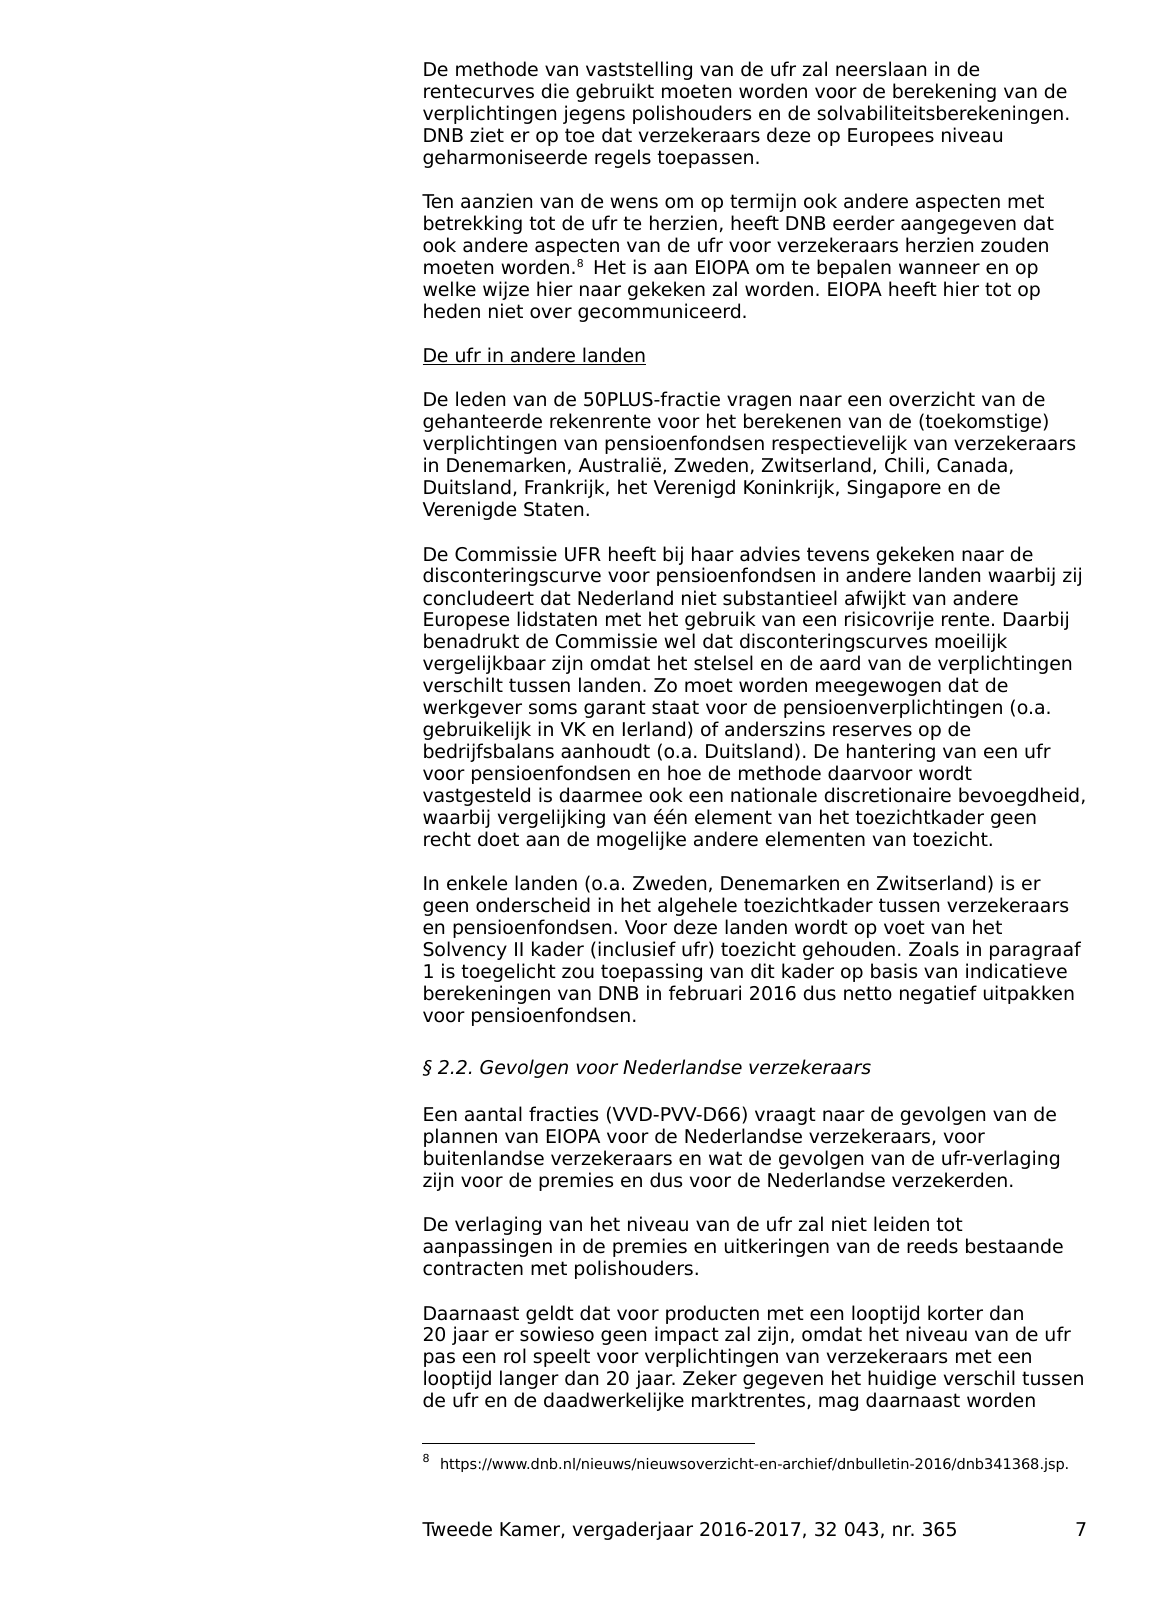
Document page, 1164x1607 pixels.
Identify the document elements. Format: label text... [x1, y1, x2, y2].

text Daarnaast geldt dat voor producten met een looptijd korter dan 20 jaar er sowieso geen impact zal zijn, omdat het niveau van de ufr pas een rol speelt voor verplichtingen van verzekeraars met een looptijd langer dan 20 jaar. Zeker gegeven het huidige verschil tussen de ufr en de daadwerkelijke marktrentes, mag daarnaast worden [422, 1302, 1087, 1412]
text De methode van vaststelling van de ufr zal neerslaan in de rentecurves die gebruikt moeten worden voor de berekening van de verplichtingen jegens polishouders en de solvabiliteitsberekeningen. DNB ziet er op toe dat verzekeraars deze op Europees niveau geharmoniseerde regels toepassen. [422, 59, 1087, 169]
text De Commissie UFR heeft bij haar advies tevens gekeken naar de disconteringscurve voor pensioenfondsen in andere landen waarbij zij concludeert dat Nederland niet substantieel afwijkt van andere Europese lidstaten met het gebruik van een risicovrije rente. Daarbij benadrukt de Commissie wel dat disconteringscurves moeilijk vergelijkbaar zijn omdat het stelsel en de aard van de verplichtingen verschilt tussen landen. Zo moet worden meegewogen dat de werkgever soms garant staat voor de pensioenverplichtingen (o.a. gebruikelijk in VK en Ierland) of anderszins reserves op de bedrijfsbalans aanhoudt (o.a. Duitsland). De hantering van een ufr voor pensioenfondsen en hoe de methode daarvoor wordt vastgesteld is daarmee ook een nationale discretionaire bevoegdheid, waarbij vergelijking van één element van het toezichtkader geen recht doet aan de mogelijke andere elementen van toezicht. [422, 543, 1087, 851]
subtitle De ufr in andere landen [422, 345, 1087, 367]
text De verlaging van het niveau van de ufr zal niet leiden tot aanpassingen in de premies en uitkeringen van de reeds bestaande contracten met polishouders. [422, 1214, 1087, 1280]
text De leden van de 50PLUS-fractie vragen naar een overzicht van de gehanteerde rekenrente voor het berekenen van de (toekomstige) verplichtingen van pensioenfondsen respectievelijk van verzekeraars in Denemarken, Australië, Zweden, Zwitserland, Chili, Canada, Duitsland, Frankrijk, het Verenigd Koninkrijk, Singapore en de Verenigde Staten. [422, 389, 1087, 521]
text https://www.dnb.nl/nieuws/nieuwsoverzicht-en-archief/dnbulletin-2016/dnb341368.jsp. [422, 1452, 1087, 1474]
subtitle § 2.2. Gevolgen voor Nederlandse verzekeraars [422, 1057, 1087, 1079]
text In enkele landen (o.a. Zweden, Denemarken en Zwitserland) is er geen onderscheid in het algehele toezichtkader tussen verzekeraars en pensioenfondsen. Voor deze landen wordt op voet van het Solvency II kader (inclusief ufr) toezicht gehouden. Zoals in paragraaf 1 is toegelicht zou toepassing van dit kader op basis van indicatieve berekeningen van DNB in februari 2016 dus netto negatief uitpakken voor pensioenfondsen. [422, 873, 1087, 1027]
text Ten aanzien van de wens om op termijn ook andere aspecten met betrekking tot de ufr te herzien, heeft DNB eerder aangegeven dat ook andere aspecten van de ufr voor verzekeraars herzien zouden moeten worden. Het is aan EIOPA om te bepalen wanneer en op welke wijze hier naar gekeken zal worden. EIOPA heeft hier tot op heden niet over gecommuniceerd. [422, 191, 1087, 323]
text Een aantal fracties (VVD-PVV-D66) vraagt naar de gevolgen van de plannen van EIOPA voor de Nederlandse verzekeraars, voor buitenlandse verzekeraars en wat de gevolgen van de ufr-verlaging zijn voor de premies en dus voor de Nederlandse verzekerden. [422, 1104, 1087, 1192]
